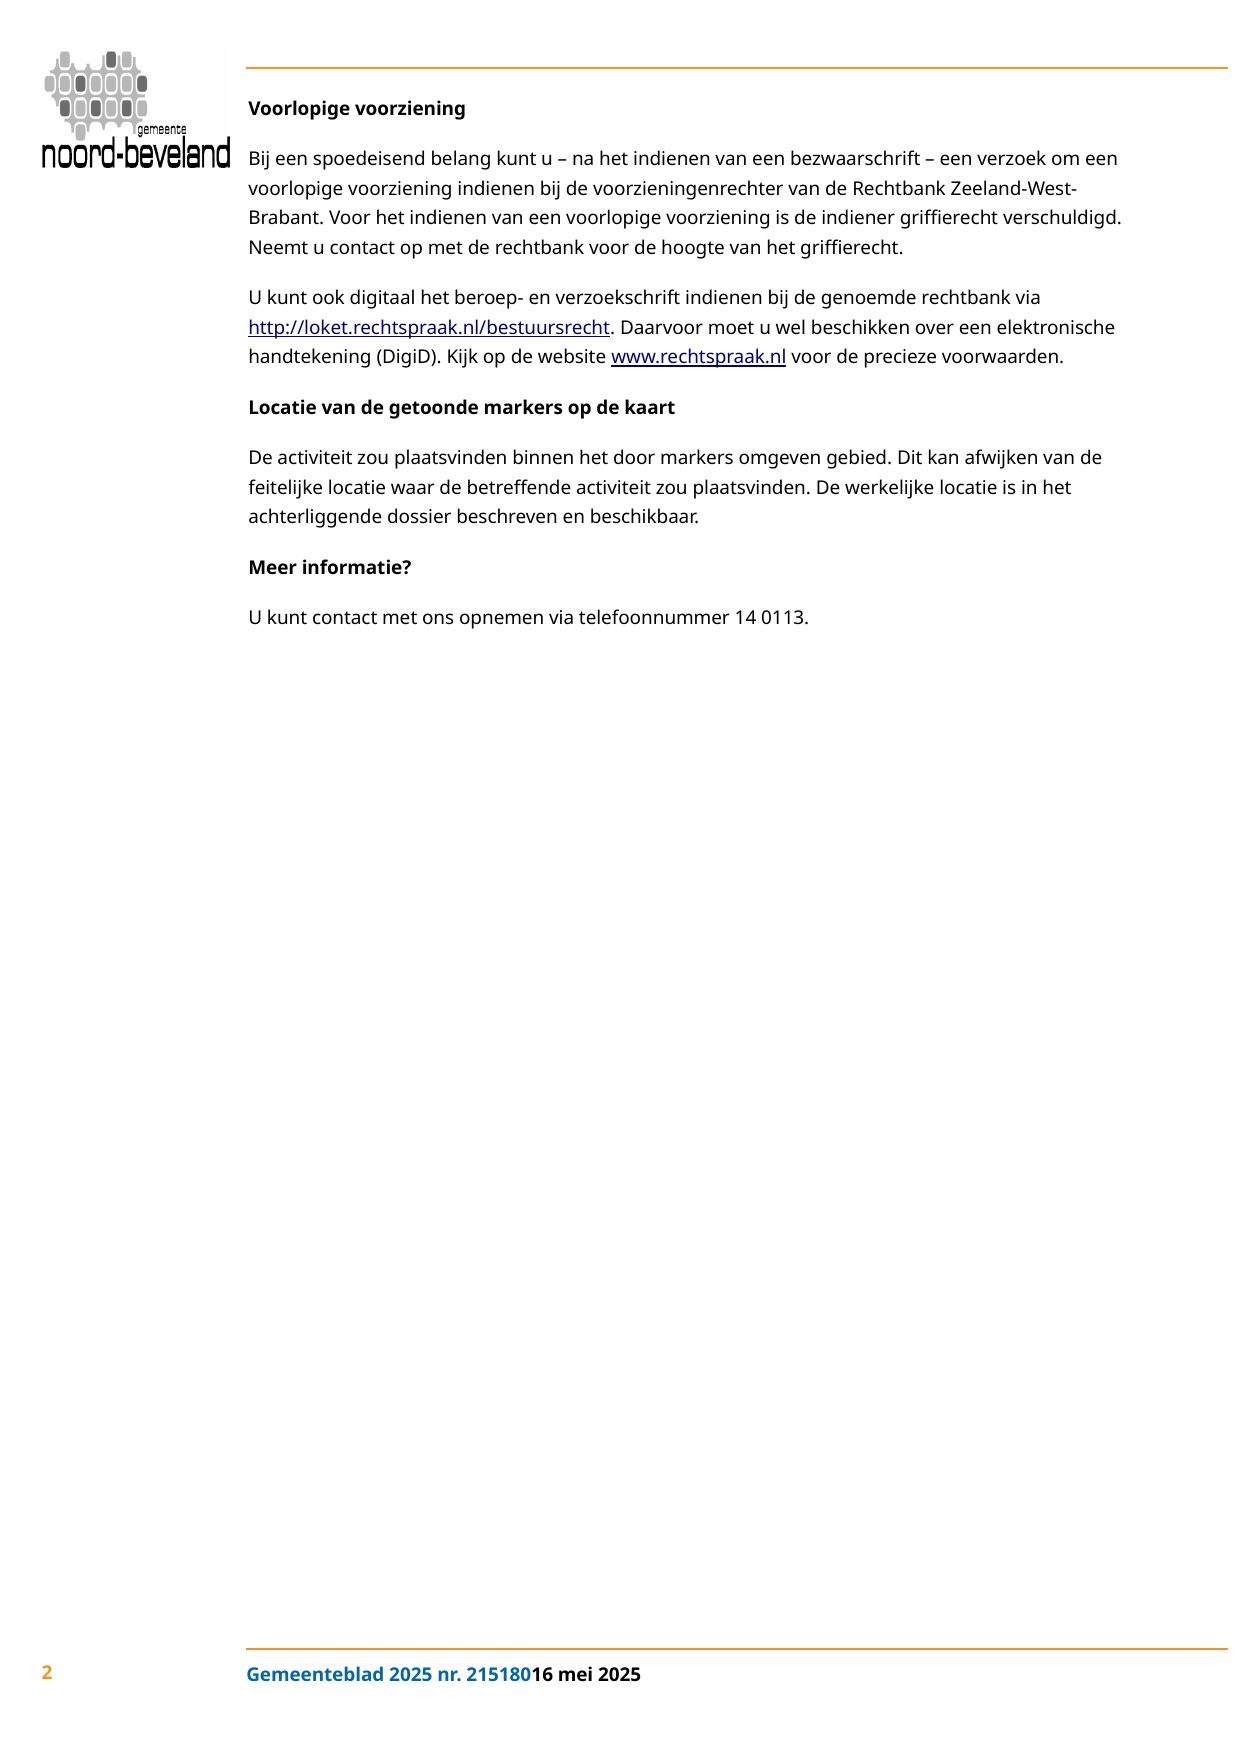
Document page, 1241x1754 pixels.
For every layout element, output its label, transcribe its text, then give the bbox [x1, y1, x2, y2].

text Meer informatie? [248, 554, 1152, 580]
text U kunt ook digitaal het beroep- en verzoekschrift indienen bij de genoemde rechtbank via http://loket.rechtspraak.nl/bestuursrecht. Daarvoor moet u wel beschikken over een elektronische handtekening (DigiD). Kijk op de website www.rechtspraak.nl voor de precieze voorwaarden. [248, 284, 1152, 369]
text Bij een spoedeisend belang kunt u – na het indienen van een bezwaarschrift – een verzoek om een voorlopige voorziening indienen bij de voorzieningenrechter van de Rechtbank Zeeland-West-Brabant. Voor het indienen van een voorlopige voorziening is de indiener griffierecht verschuldigd. Neemt u contact op met de rechtbank voor de hoogte van het griffierecht. [248, 145, 1152, 260]
picture [41, 47, 231, 172]
text U kunt contact met ons opnemen via telefoonnummer 14 0113. [248, 604, 1152, 630]
text Voorlopige voorziening [248, 95, 1152, 121]
text De activiteit zou plaatsvinden binnen het door markers omgeven gebied. Dit kan afwijken van de feitelijke locatie waar de betreffende activiteit zou plaatsvinden. De werkelijke locatie is in het achterliggende dossier beschreven en beschikbaar. [248, 444, 1152, 529]
text Locatie van de getoonde markers op de kaart [248, 394, 1152, 420]
